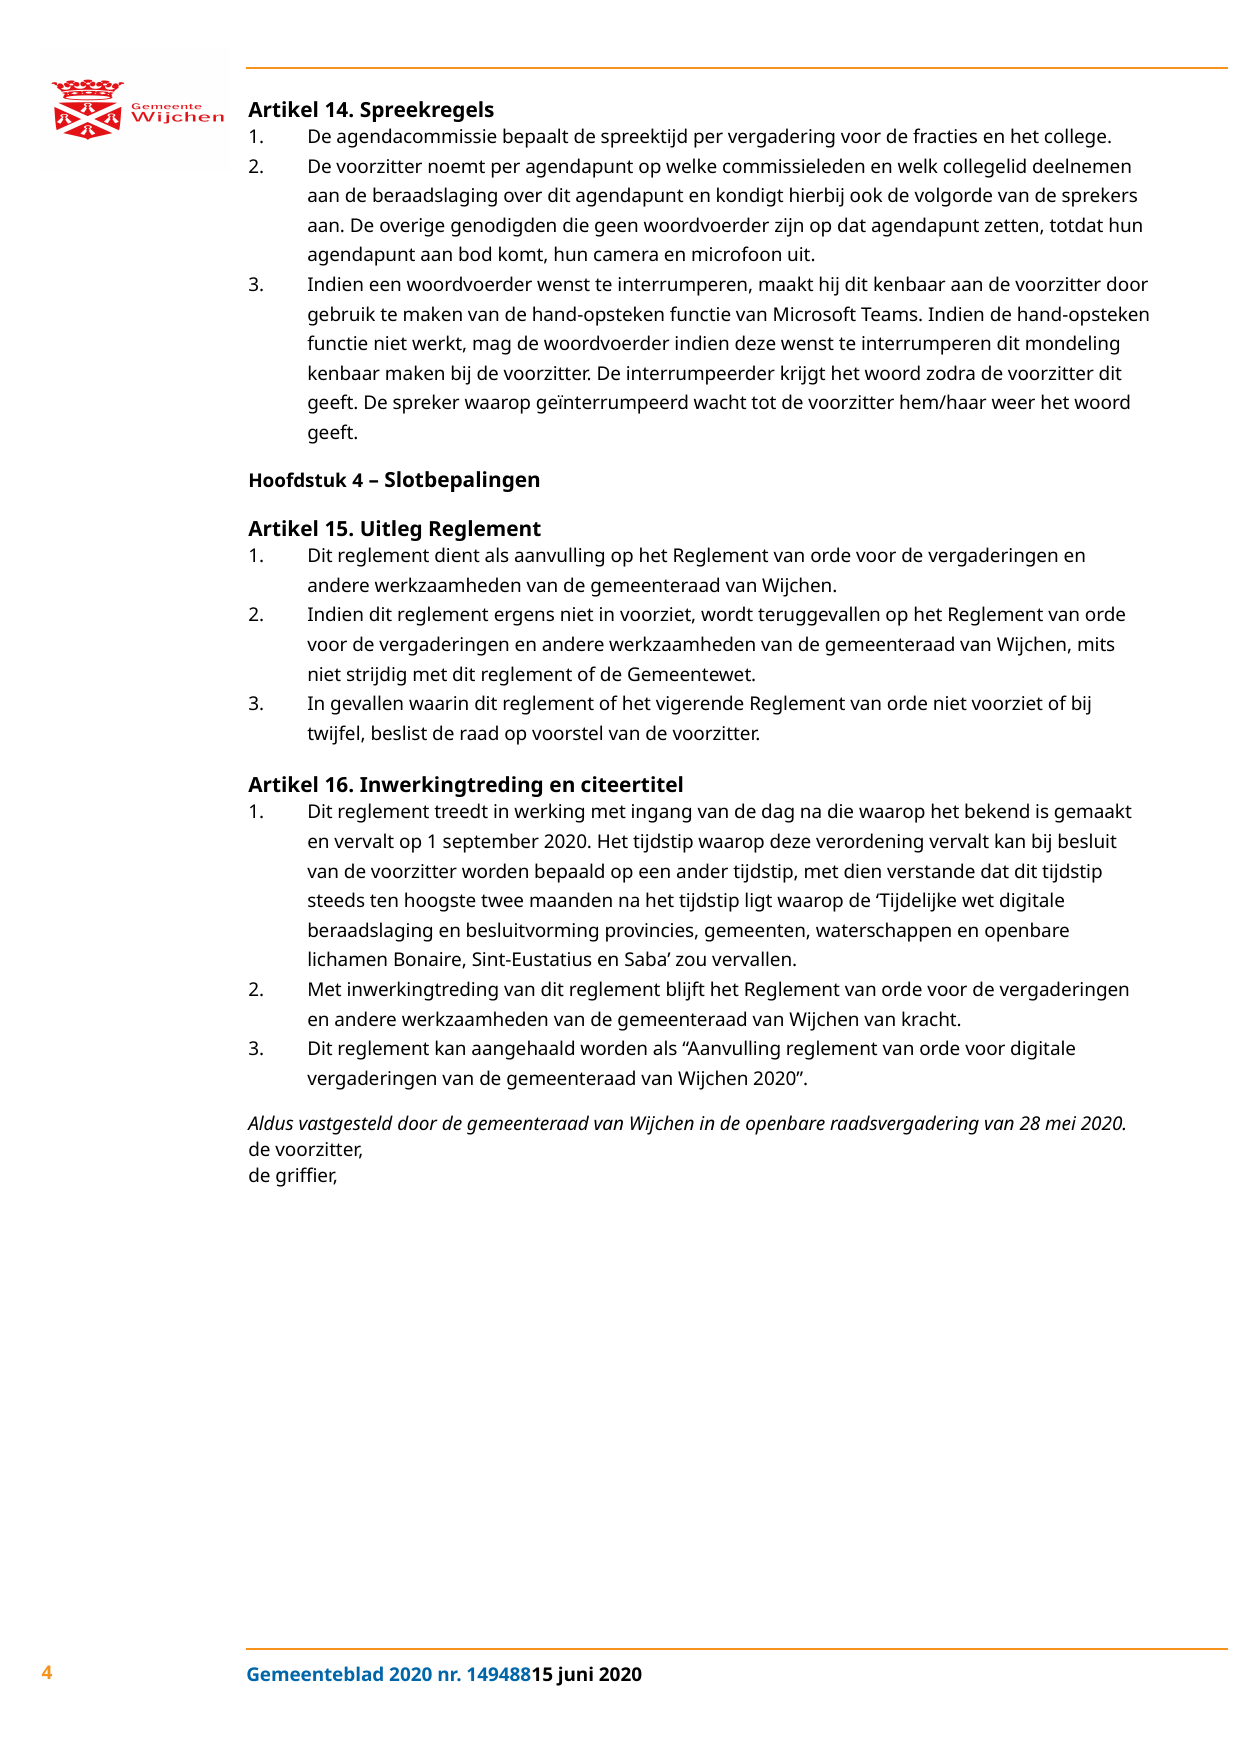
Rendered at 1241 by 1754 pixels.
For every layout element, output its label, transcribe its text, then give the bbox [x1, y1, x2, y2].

text de griffier, [248, 1162, 1152, 1188]
text Aldus vastgesteld door de gemeenteraad van Wijchen in de openbare raadsvergadering van 28 mei 2020. [248, 1111, 1152, 1136]
list Indien een woordvoerder wenst te interrumperen, maakt hij dit kenbaar aan de voorzitter door gebruik te maken van de hand-opsteken functie van Microsoft Teams. Indien de hand-opsteken functie niet werkt, mag de woordvoerder indien deze wenst te interrumperen dit mondeling kenbaar maken bij de voorzitter. De interrumpeerder krijgt het woord zodra de voorzitter dit geeft. De spreker waarop geïnterrumpeerd wacht tot de voorzitter hem/haar weer het woord geeft. [248, 271, 1152, 445]
picture [41, 47, 231, 172]
text Artikel 15. Uitleg Reglement [248, 514, 1152, 542]
list De agendacommissie bepaalt de spreektijd per vergadering voor de fracties en het college. [248, 123, 1152, 149]
list Dit reglement treedt in werking met ingang van de dag na die waarop het bekend is gemaakt en vervalt op 1 september 2020. Het tijdstip waarop deze verordening vervalt kan bij besluit van de voorzitter worden bepaald op een ander tijdstip, met dien verstande dat dit tijdstip steeds ten hoogste twee maanden na het tijdstip ligt waarop de ‘Tijdelijke wet digitale beraadslaging en besluitvorming provincies, gemeenten, waterschappen en openbare lichamen Bonaire, Sint-Eustatius en Saba’ zou vervallen. [248, 799, 1152, 972]
text Artikel 16. Inwerkingtreding en citeertitel [248, 770, 1152, 799]
list Dit reglement kan aangehaald worden als “Aanvulling reglement van orde voor digitale vergaderingen van de gemeenteraad van Wijchen 2020”. [248, 1035, 1152, 1091]
list In gevallen waarin dit reglement of het vigerende Reglement van orde niet voorziet of bij twijfel, beslist de raad op voorstel van de voorzitter. [248, 690, 1152, 746]
list Met inwerkingtreding van dit reglement blijft het Reglement van orde voor de vergaderingen en andere werkzaamheden van de gemeenteraad van Wijchen van kracht. [248, 976, 1152, 1032]
list Dit reglement dient als aanvulling op het Reglement van orde voor de vergaderingen en andere werkzaamheden van de gemeenteraad van Wijchen. [248, 542, 1152, 598]
text de voorzitter, [248, 1136, 1152, 1162]
list Indien dit reglement ergens niet in voorziet, wordt teruggevallen op het Reglement van orde voor de vergaderingen en andere werkzaamheden van de gemeenteraad van Wijchen, mits niet strijdig met dit reglement of de Gemeentewet. [248, 602, 1152, 686]
list De voorzitter noemt per agendapunt op welke commissieleden en welk collegelid deelnemen aan de beraadslaging over dit agendapunt en kondigt hierbij ook de volgorde van de sprekers aan. De overige genodigden die geen woordvoerder zijn op dat agendapunt zetten, totdat hun agendapunt aan bod komt, hun camera en microfoon uit. [248, 153, 1152, 267]
text Artikel 14. Spreekregels [248, 95, 1152, 123]
text Hoofdstuk 4 – Slotbepalingen [248, 465, 1152, 493]
